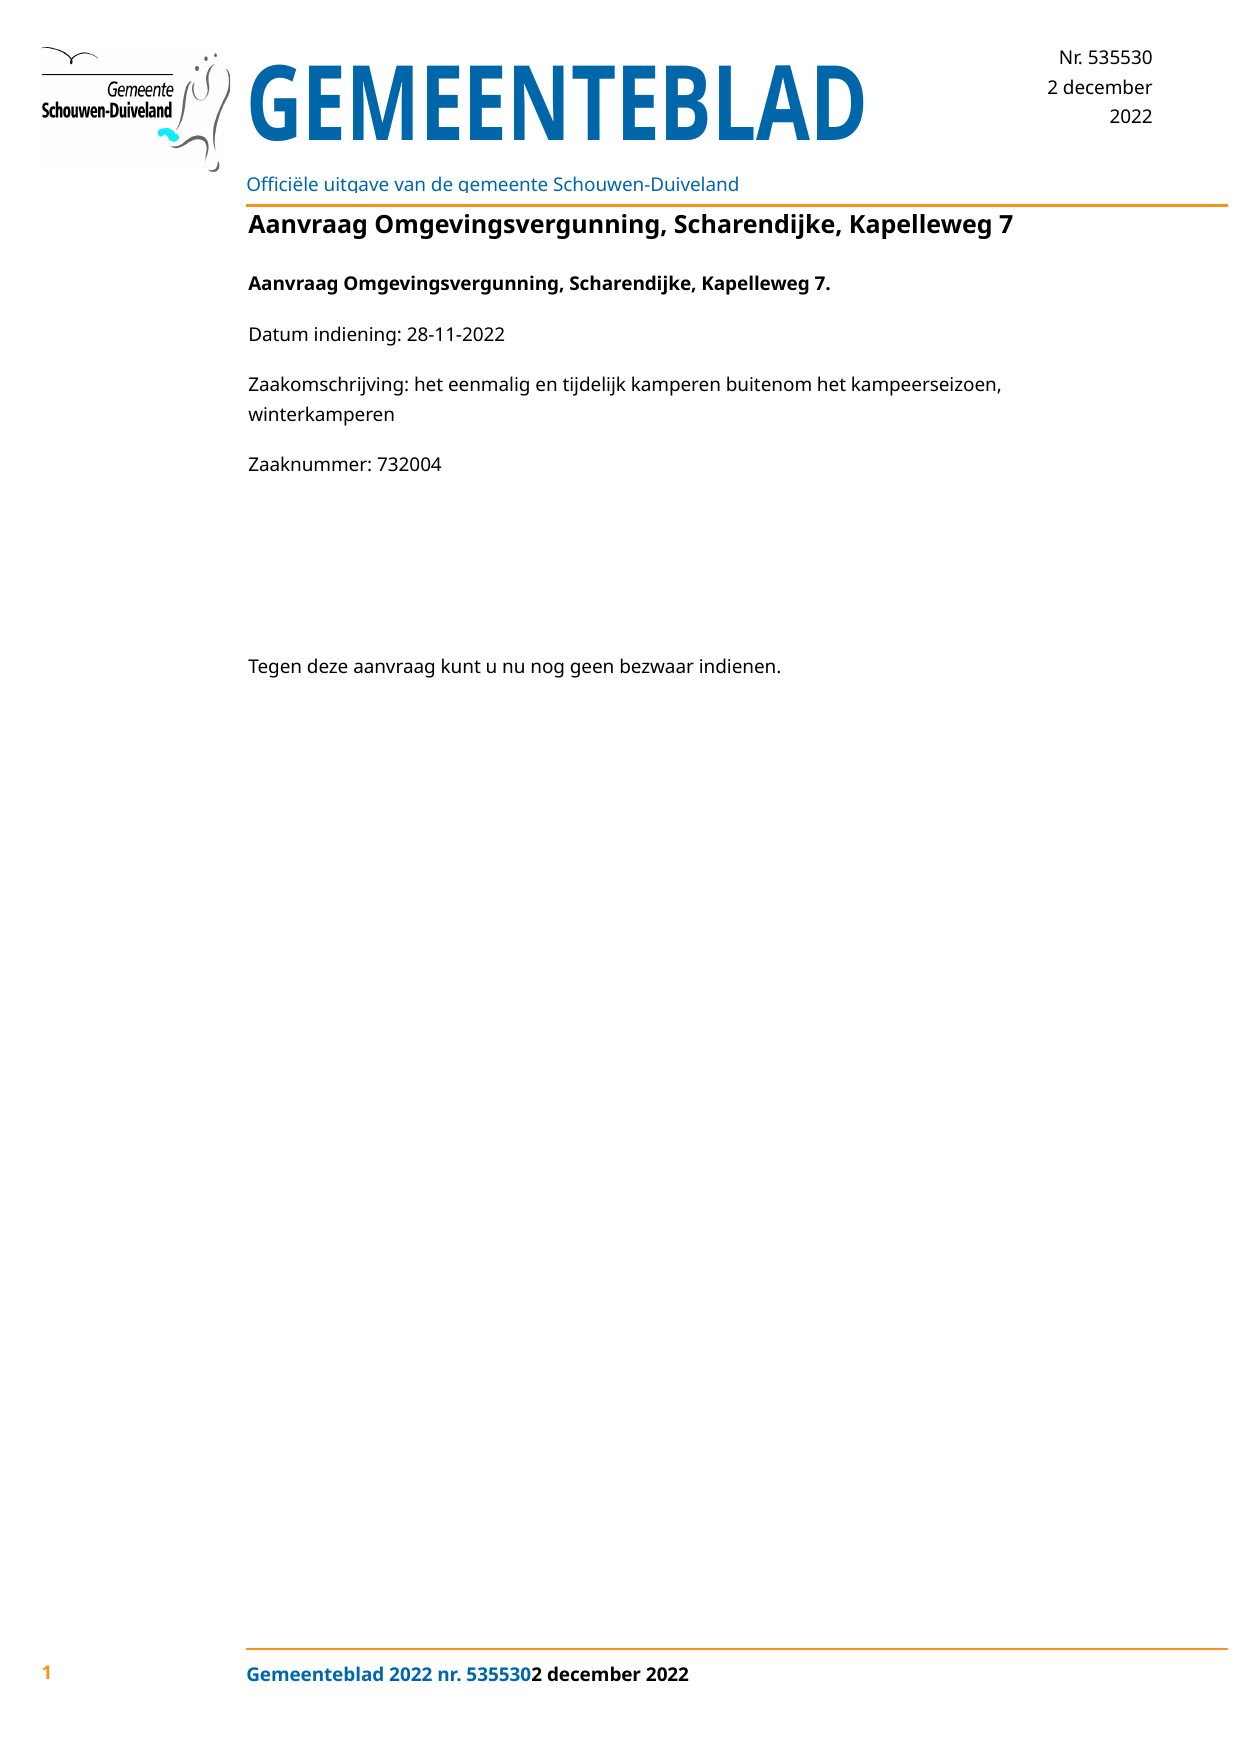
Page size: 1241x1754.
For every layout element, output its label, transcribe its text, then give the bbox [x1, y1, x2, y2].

text Zaakomschrijving: het eenmalig en tijdelijk kamperen buitenom het kampeerseizoen, winterkamperen [248, 371, 1152, 426]
text Aanvraag Omgevingsvergunning, Scharendijke, Kapelleweg 7 [248, 207, 1152, 241]
picture [41, 47, 231, 172]
text Tegen deze aanvraag kunt u nu nog geen bezwaar indienen. [248, 653, 1152, 678]
text Aanvraag Omgevingsvergunning, Scharendijke, Kapelleweg 7. [248, 270, 1152, 296]
text Datum indiening: 28-11-2022 [248, 321, 1152, 346]
text Zaaknummer: 732004 [248, 451, 1152, 477]
